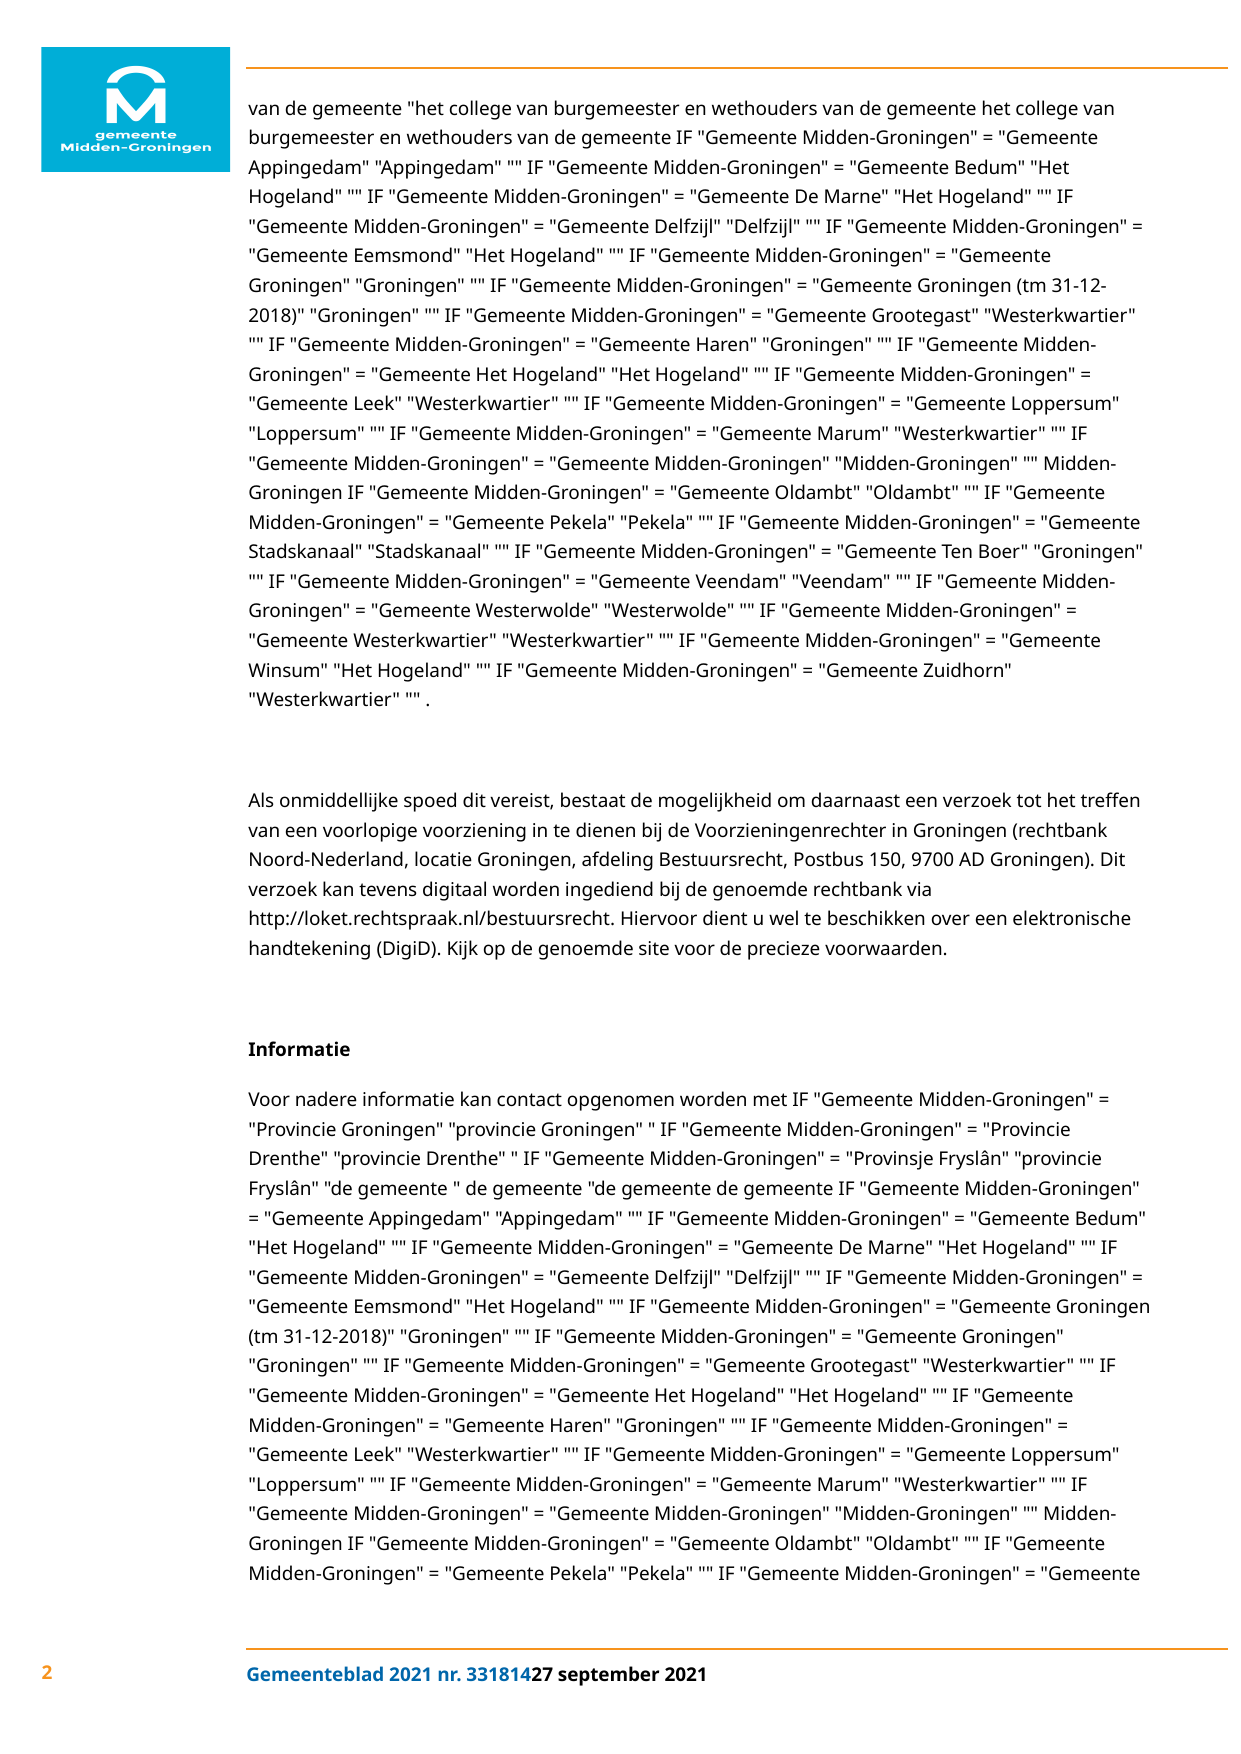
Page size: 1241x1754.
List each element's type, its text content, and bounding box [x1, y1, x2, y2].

text van de gemeente "het college van burgemeester en wethouders van de gemeente het college van burgemeester en wethouders van de gemeente IF "Gemeente Midden-Groningen" = "Gemeente Appingedam" "Appingedam" "" IF "Gemeente Midden-Groningen" = "Gemeente Bedum" "Het Hogeland" "" IF "Gemeente Midden-Groningen" = "Gemeente De Marne" "Het Hogeland" "" IF "Gemeente Midden-Groningen" = "Gemeente Delfzijl" "Delfzijl" "" IF "Gemeente Midden-Groningen" = "Gemeente Eemsmond" "Het Hogeland" "" IF "Gemeente Midden-Groningen" = "Gemeente Groningen" "Groningen" "" IF "Gemeente Midden-Groningen" = "Gemeente Groningen (tm 31-12-2018)" "Groningen" "" IF "Gemeente Midden-Groningen" = "Gemeente Grootegast" "Westerkwartier" "" IF "Gemeente Midden-Groningen" = "Gemeente Haren" "Groningen" "" IF "Gemeente Midden-Groningen" = "Gemeente Het Hogeland" "Het Hogeland" "" IF "Gemeente Midden-Groningen" = "Gemeente Leek" "Westerkwartier" "" IF "Gemeente Midden-Groningen" = "Gemeente Loppersum" "Loppersum" "" IF "Gemeente Midden-Groningen" = "Gemeente Marum" "Westerkwartier" "" IF "Gemeente Midden-Groningen" = "Gemeente Midden-Groningen" "Midden-Groningen" "" Midden-Groningen IF "Gemeente Midden-Groningen" = "Gemeente Oldambt" "Oldambt" "" IF "Gemeente Midden-Groningen" = "Gemeente Pekela" "Pekela" "" IF "Gemeente Midden-Groningen" = "Gemeente Stadskanaal" "Stadskanaal" "" IF "Gemeente Midden-Groningen" = "Gemeente Ten Boer" "Groningen" "" IF "Gemeente Midden-Groningen" = "Gemeente Veendam" "Veendam" "" IF "Gemeente Midden-Groningen" = "Gemeente Westerwolde" "Westerwolde" "" IF "Gemeente Midden-Groningen" = "Gemeente Westerkwartier" "Westerkwartier" "" IF "Gemeente Midden-Groningen" = "Gemeente Winsum" "Het Hogeland" "" IF "Gemeente Midden-Groningen" = "Gemeente Zuidhorn" "Westerkwartier" "" . [248, 95, 1152, 712]
picture [184, 146, 190, 153]
picture [108, 66, 164, 82]
text Als onmiddellijke spoed dit vereist, bestaat de mogelijkheid om daarnaast een verzoek tot het treffen van een voorlopige voorziening in te dienen bij de Voorzieningenrechter in Groningen (rechtbank Noord-Nederland, locatie Groningen, afdeling Bestuursrecht, Postbus 150, 9700 AD Groningen). Dit verzoek kan tevens digitaal worden ingediend bij de genoemde rechtbank via http://loket.rechtspraak.nl/bestuursrecht. Hiervoor dient u wel te beschikken over een elektronische handtekening (DigiD). Kijk op de genoemde site voor de precieze voorwaarden. [248, 787, 1152, 961]
text Voor nadere informatie kan contact opgenomen worden met IF "Gemeente Midden-Groningen" = "Provincie Groningen" "provincie Groningen" " IF "Gemeente Midden-Groningen" = "Provincie Drenthe" "provincie Drenthe" " IF "Gemeente Midden-Groningen" = "Provinsje Fryslân" "provincie Fryslân" "de gemeente " de gemeente "de gemeente de gemeente IF "Gemeente Midden-Groningen" = "Gemeente Appingedam" "Appingedam" "" IF "Gemeente Midden-Groningen" = "Gemeente Bedum" "Het Hogeland" "" IF "Gemeente Midden-Groningen" = "Gemeente De Marne" "Het Hogeland" "" IF "Gemeente Midden-Groningen" = "Gemeente Delfzijl" "Delfzijl" "" IF "Gemeente Midden-Groningen" = "Gemeente Eemsmond" "Het Hogeland" "" IF "Gemeente Midden-Groningen" = "Gemeente Groningen (tm 31-12-2018)" "Groningen" "" IF "Gemeente Midden-Groningen" = "Gemeente Groningen" "Groningen" "" IF "Gemeente Midden-Groningen" = "Gemeente Grootegast" "Westerkwartier" "" IF "Gemeente Midden-Groningen" = "Gemeente Het Hogeland" "Het Hogeland" "" IF "Gemeente Midden-Groningen" = "Gemeente Haren" "Groningen" "" IF "Gemeente Midden-Groningen" = "Gemeente Leek" "Westerkwartier" "" IF "Gemeente Midden-Groningen" = "Gemeente Loppersum" "Loppersum" "" IF "Gemeente Midden-Groningen" = "Gemeente Marum" "Westerkwartier" "" IF "Gemeente Midden-Groningen" = "Gemeente Midden-Groningen" "Midden-Groningen" "" Midden-Groningen IF "Gemeente Midden-Groningen" = "Gemeente Oldambt" "Oldambt" "" IF "Gemeente Midden-Groningen" = "Gemeente Pekela" "Pekela" "" IF "Gemeente Midden-Groningen" = "Gemeente [248, 1086, 1152, 1586]
picture [107, 89, 165, 122]
text Informatie [248, 1036, 1152, 1062]
